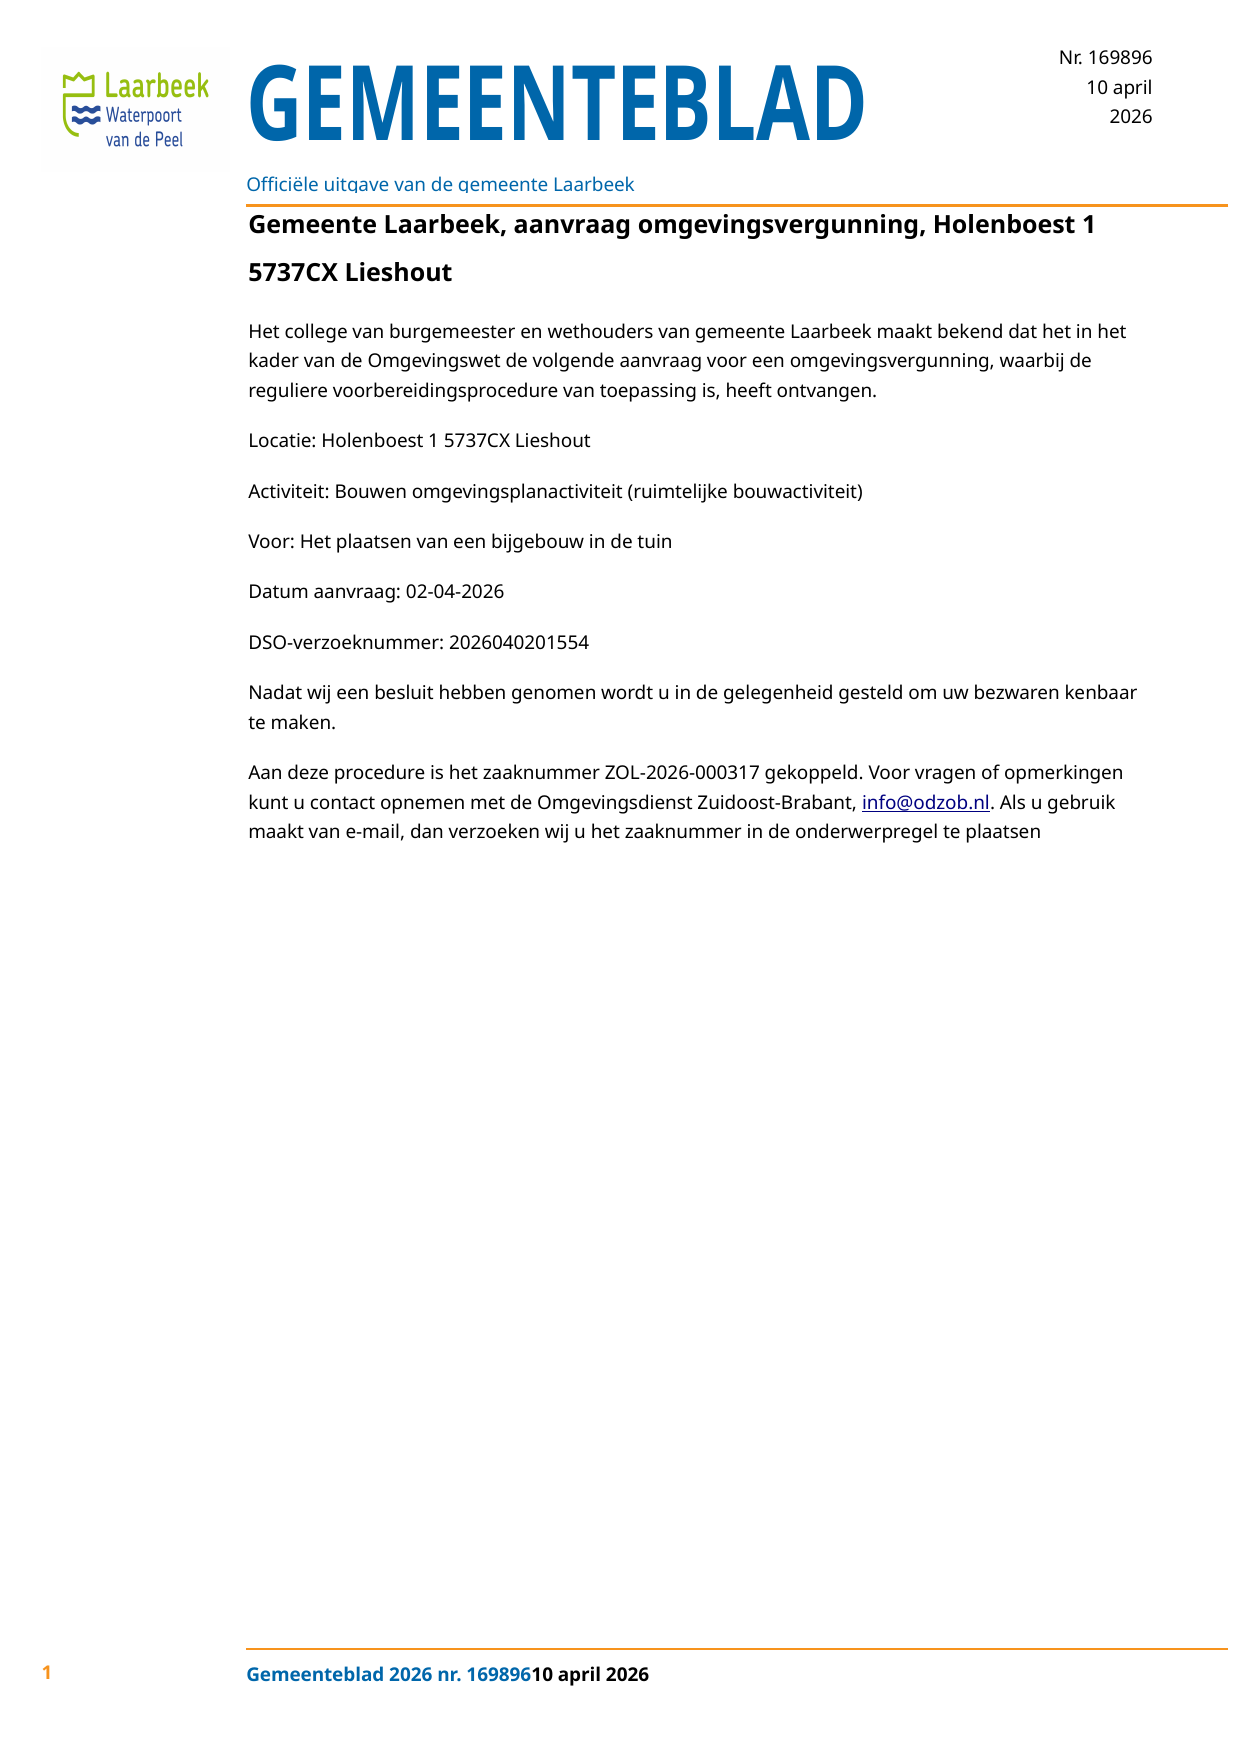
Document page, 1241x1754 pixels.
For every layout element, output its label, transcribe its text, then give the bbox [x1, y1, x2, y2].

text Voor: Het plaatsen van een bijgebouw in de tuin [248, 528, 1152, 554]
text Gemeente Laarbeek, aanvraag omgevingsvergunning, Holenboest 1 5737CX Lieshout [248, 207, 1152, 288]
text Activiteit: Bouwen omgevingsplanactiviteit (ruimtelijke bouwactiviteit) [248, 478, 1152, 504]
text Aan deze procedure is het zaaknummer ZOL-2026-000317 gekoppeld. Voor vragen of opmerkingen kunt u contact opnemen met de Omgevingsdienst Zuidoost-Brabant, info@odzob.nl. Als u gebruik maakt van e-mail, dan verzoeken wij u het zaaknummer in de onderwerpregel te plaatsen [248, 759, 1152, 844]
text Locatie: Holenboest 1 5737CX Lieshout [248, 427, 1152, 453]
text Datum aanvraag: 02-04-2026 [248, 579, 1152, 604]
text DSO-verzoeknummer: 2026040201554 [248, 629, 1152, 655]
text Nadat wij een besluit hebben genomen wordt u in de gelegenheid gesteld om uw bezwaren kenbaar te maken. [248, 679, 1152, 735]
text Het college van burgemeester en wethouders van gemeente Laarbeek maakt bekend dat het in het kader van de Omgevingswet de volgende aanvraag voor een omgevingsvergunning, waarbij de reguliere voorbereidingsprocedure van toepassing is, heeft ontvangen. [248, 318, 1152, 403]
picture [41, 47, 231, 172]
